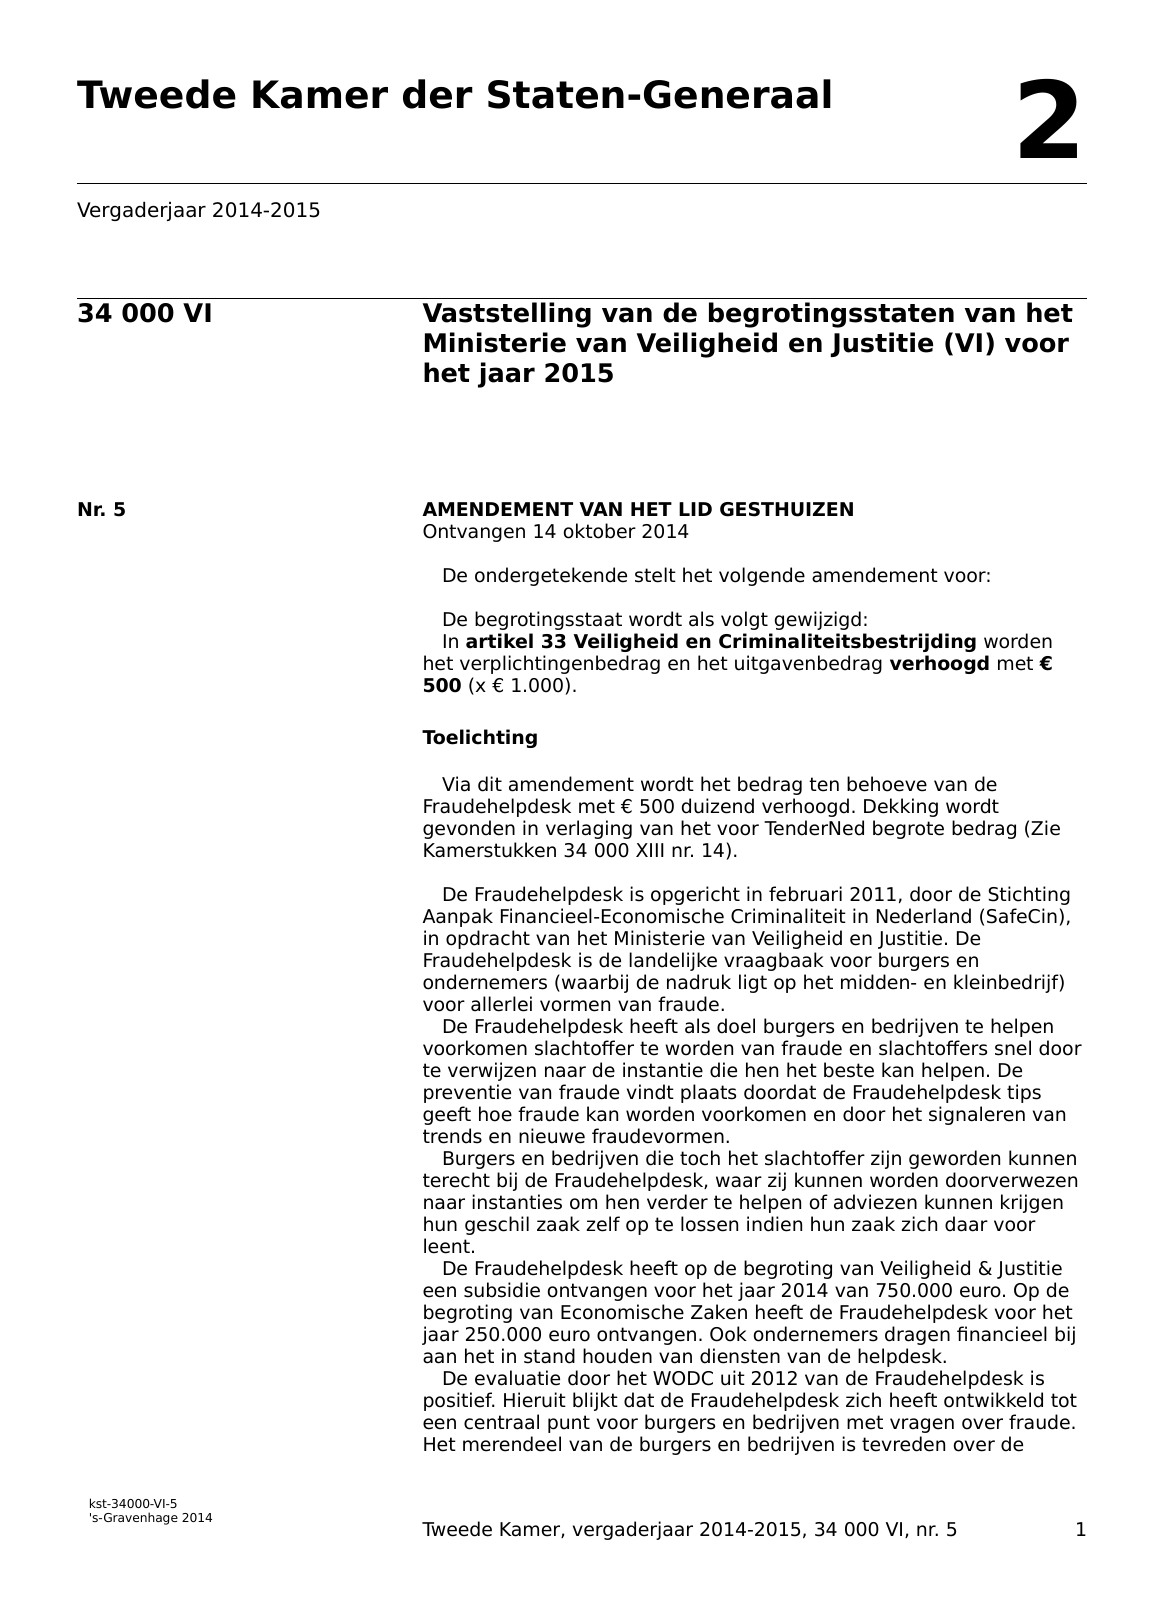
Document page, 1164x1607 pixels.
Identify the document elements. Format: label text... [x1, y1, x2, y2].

text De ondergetekende stelt het volgende amendement voor: [422, 565, 1087, 587]
text Burgers en bedrijven die toch het slachtoffer zijn geworden kunnen terecht bij de Fraudehelpdesk, waar zij kunnen worden doorverwezen naar instanties om hen verder te helpen of adviezen kunnen krijgen hun geschil zaak zelf op te lossen indien hun zaak zich daar voor leent. [422, 1148, 1087, 1258]
table_cell Vergaderjaar 2014-2015 [77, 184, 1087, 298]
text kst-34000-VI-5 [88, 1497, 323, 1511]
table_header 2 [886, 59, 1087, 183]
text De Fraudehelpdesk heeft op de begroting van Veiligheid & Justitie een subsidie ontvangen voor het jaar 2014 van 750.000 euro. Op de begroting van Economische Zaken heeft de Fraudehelpdesk voor het jaar 250.000 euro ontvangen. Ook ondernemers dragen financieel bij aan het in stand houden van diensten van de helpdesk. [422, 1258, 1087, 1368]
text De evaluatie door het WODC uit 2012 van de Fraudehelpdesk is positief. Hieruit blijkt dat de Fraudehelpdesk zich heeft ontwikkeld tot een centraal punt voor burgers en bedrijven met vragen over fraude. Het merendeel van de burgers en bedrijven is tevreden over de [422, 1368, 1087, 1456]
text In artikel 33 Veiligheid en Criminaliteitsbestrijding worden het verplichtingenbedrag en het uitgavenbedrag verhoogd met € 500 (x € 1.000). [422, 631, 1087, 697]
text De Fraudehelpdesk heeft als doel burgers en bedrijven te helpen voorkomen slachtoffer te worden van fraude en slachtoffers snel door te verwijzen naar de instantie die hen het beste kan helpen. De preventie van fraude vindt plaats doordat de Fraudehelpdesk tips geeft hoe fraude kan worden voorkomen en door het signaleren van trends en nieuwe fraudevormen. [422, 1016, 1087, 1148]
table_header Tweede Kamer der Staten-Generaal [77, 59, 886, 183]
subtitle 34 000 VI Vaststelling van de begrotingsstaten van het Ministerie van Veiligheid en Justitie (VI) voor het jaar 2015 [77, 299, 1087, 388]
subtitle Nr. 5 AMENDEMENT VAN HET LID GESTHUIZEN [77, 499, 1087, 521]
subtitle Toelichting [422, 727, 1087, 749]
text Ontvangen 14 oktober 2014 [422, 521, 1087, 543]
text 's-Gravenhage 2014 [88, 1511, 323, 1525]
text Via dit amendement wordt het bedrag ten behoeve van de Fraudehelpdesk met € 500 duizend verhoogd. Dekking wordt gevonden in verlaging van het voor TenderNed begrote bedrag (Zie Kamerstukken 34 000 XIII nr. 14). [422, 774, 1087, 862]
text De Fraudehelpdesk is opgericht in februari 2011, door de Stichting Aanpak Financieel-Economische Criminaliteit in Nederland (SafeCin), in opdracht van het Ministerie van Veiligheid en Justitie. De Fraudehelpdesk is de landelijke vraagbaak voor burgers en ondernemers (waarbij de nadruk ligt op het midden- en kleinbedrijf) voor allerlei vormen van fraude. [422, 884, 1087, 1016]
text De begrotingsstaat wordt als volgt gewijzigd: [422, 609, 1087, 631]
